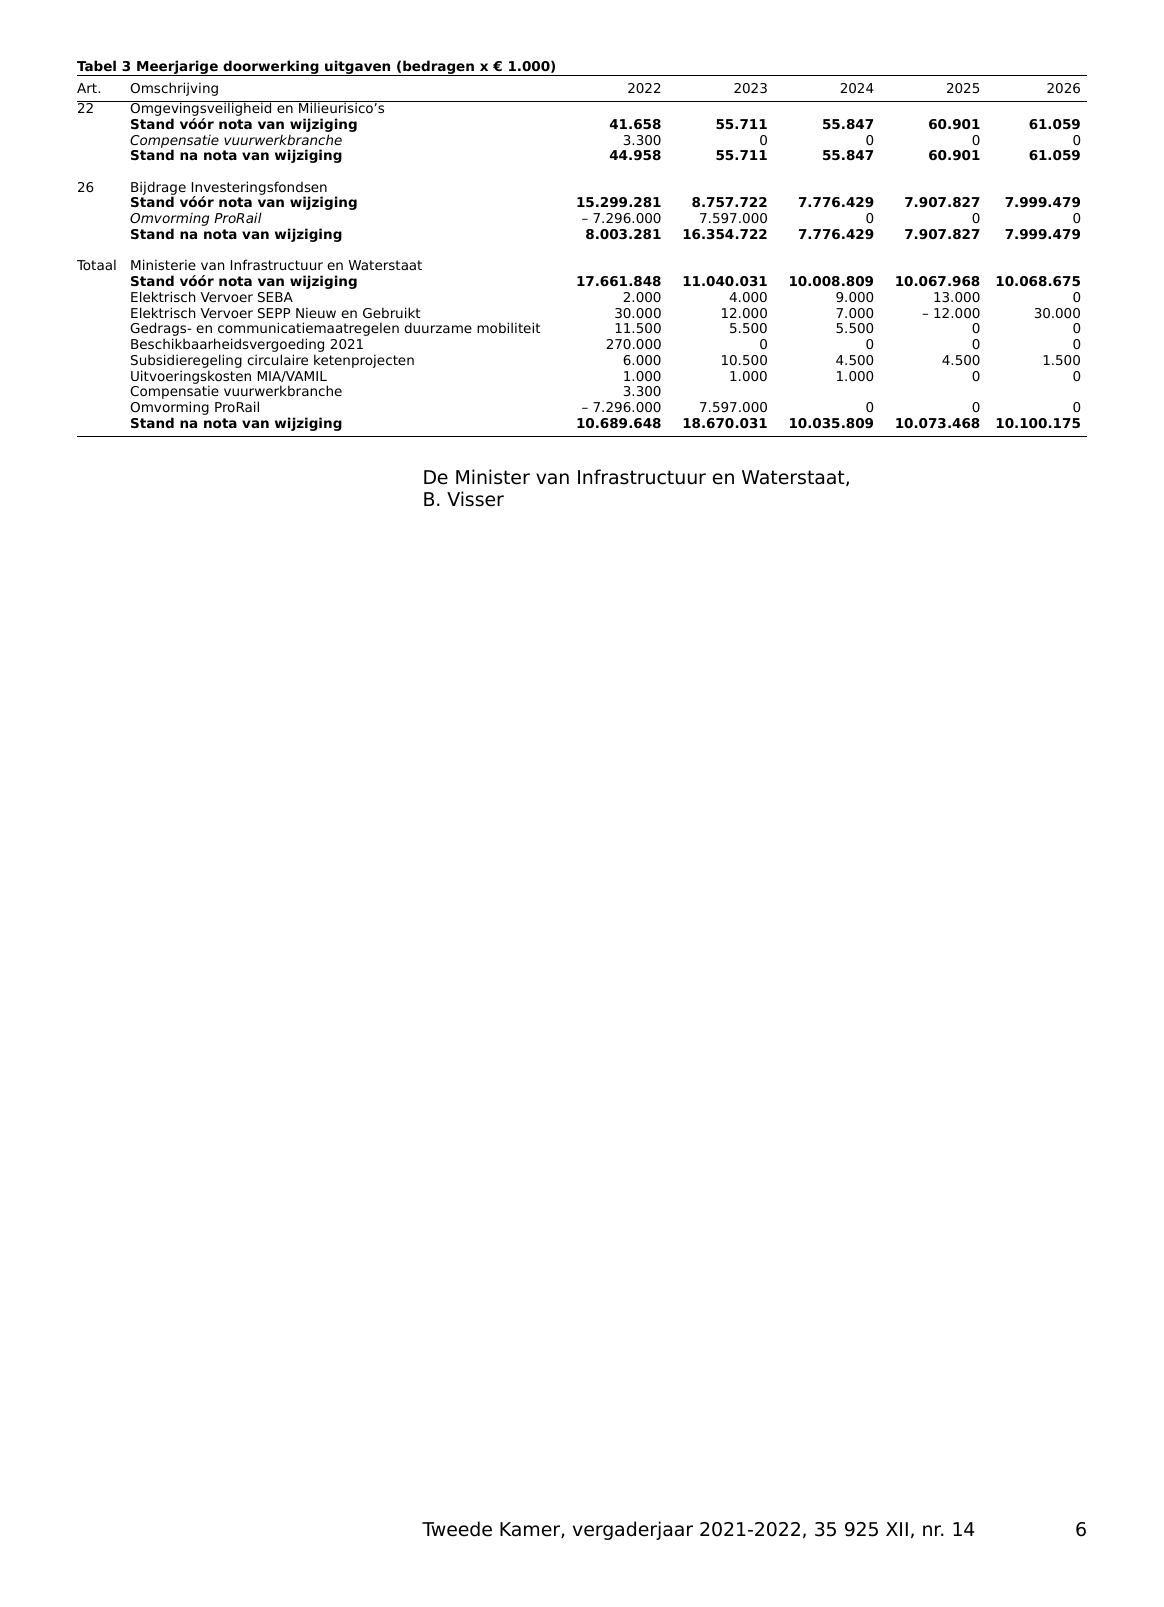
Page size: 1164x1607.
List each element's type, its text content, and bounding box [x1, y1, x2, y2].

table_cell 1.000 [561, 368, 667, 384]
table_cell [667, 384, 773, 400]
table_cell 11.040.031 [667, 274, 773, 290]
table_cell [77, 148, 124, 164]
table_cell [77, 290, 124, 305]
table_cell 7.776.429 [774, 195, 880, 211]
table_cell [774, 258, 880, 274]
table_cell 0 [667, 337, 773, 353]
table_cell 17.661.848 [561, 274, 667, 290]
table_cell [77, 337, 124, 353]
table_cell [77, 274, 124, 290]
table_cell Stand vóór nota van wijziging [124, 117, 561, 132]
text De Minister van Infrastructuur en Waterstaat, B. Visser [422, 467, 1087, 511]
table_cell 1.500 [986, 353, 1087, 368]
table_cell 0 [774, 133, 880, 148]
table_cell 1.000 [667, 368, 773, 384]
table_cell [774, 164, 880, 179]
table_cell [774, 180, 880, 195]
table_cell Omschrijving [124, 76, 561, 101]
table_cell 61.059 [986, 148, 1087, 164]
table_cell 7.907.827 [880, 195, 986, 211]
table_cell [986, 102, 1087, 117]
table_cell [77, 133, 124, 148]
table_cell 13.000 [880, 290, 986, 305]
table_cell Gedrags- en communicatiemaatregelen duurzame mobiliteit [124, 321, 561, 337]
table_cell 3.300 [561, 384, 667, 400]
table_cell 270.000 [561, 337, 667, 353]
table_cell 2.000 [561, 290, 667, 305]
table_cell [880, 243, 986, 258]
table_cell 7.000 [774, 305, 880, 321]
table_cell 30.000 [986, 305, 1087, 321]
table_cell 7.907.827 [880, 227, 986, 242]
table_cell 8.003.281 [561, 227, 667, 242]
table_cell Elektrisch Vervoer SEBA [124, 290, 561, 305]
table_cell 2026 [986, 76, 1087, 101]
table_cell Compensatie vuurwerkbranche [124, 384, 561, 400]
table_cell 55.847 [774, 117, 880, 132]
table_cell Beschikbaarheidsvergoeding 2021 [124, 337, 561, 353]
table_cell [77, 305, 124, 321]
table_cell Omgevingsveiligheid en Milieurisico’s [124, 102, 561, 117]
table_cell [880, 180, 986, 195]
table_cell 10.068.675 [986, 274, 1087, 290]
table_cell 0 [774, 211, 880, 227]
table_cell 60.901 [880, 148, 986, 164]
table_header Tabel 3 Meerjarige doorwerking uitgaven (bedragen x € 1.000) [77, 59, 1087, 75]
table_cell 22 [77, 102, 124, 117]
table_cell [124, 243, 561, 258]
table_cell 30.000 [561, 305, 667, 321]
table_cell 3.300 [561, 133, 667, 148]
table_cell 0 [880, 368, 986, 384]
table_cell [774, 384, 880, 400]
table_cell [880, 102, 986, 117]
table_cell [667, 164, 773, 179]
table_cell 6.000 [561, 353, 667, 368]
table_cell 7.999.479 [986, 227, 1087, 242]
table_cell 12.000 [667, 305, 773, 321]
table_cell 0 [667, 133, 773, 148]
table_cell 0 [774, 400, 880, 416]
table_cell [77, 384, 124, 400]
table_cell 55.847 [774, 148, 880, 164]
table_cell [124, 164, 561, 179]
table_cell 55.711 [667, 148, 773, 164]
table_cell 10.689.648 [561, 416, 667, 436]
table_cell [667, 102, 773, 117]
table_cell [880, 258, 986, 274]
table_cell 2022 [561, 76, 667, 101]
table_cell 0 [986, 368, 1087, 384]
table_cell 7.597.000 [667, 400, 773, 416]
table_cell 10.100.175 [986, 416, 1087, 436]
table_cell [77, 353, 124, 368]
table_cell – 7.296.000 [561, 211, 667, 227]
table_cell 0 [986, 211, 1087, 227]
table_cell 10.500 [667, 353, 773, 368]
table_cell [667, 258, 773, 274]
table_cell 4.000 [667, 290, 773, 305]
table_cell 41.658 [561, 117, 667, 132]
table_cell 9.000 [774, 290, 880, 305]
table_cell 7.597.000 [667, 211, 773, 227]
table_cell 4.500 [774, 353, 880, 368]
table_cell Ministerie van Infrastructuur en Waterstaat [124, 258, 561, 274]
table_cell 0 [880, 133, 986, 148]
table_cell [774, 102, 880, 117]
table_cell Art. [77, 76, 124, 101]
table_cell Totaal [77, 258, 124, 274]
table_cell [986, 258, 1087, 274]
table_cell 1.000 [774, 368, 880, 384]
table_cell 0 [986, 321, 1087, 337]
table_cell [667, 243, 773, 258]
table_cell Omvorming ProRail [124, 211, 561, 227]
table_cell 4.500 [880, 353, 986, 368]
table_cell 2023 [667, 76, 773, 101]
table_cell 0 [986, 400, 1087, 416]
table_cell 61.059 [986, 117, 1087, 132]
table_cell [561, 102, 667, 117]
table_cell 7.999.479 [986, 195, 1087, 211]
table_cell 0 [880, 337, 986, 353]
table_cell 0 [986, 337, 1087, 353]
table_cell 0 [774, 337, 880, 353]
table_cell [77, 243, 124, 258]
table_cell [986, 243, 1087, 258]
table_cell 10.067.968 [880, 274, 986, 290]
table_cell 16.354.722 [667, 227, 773, 242]
table_cell Stand na nota van wijziging [124, 227, 561, 242]
table_cell Uitvoeringskosten MIA/VAMIL [124, 368, 561, 384]
table_cell – 7.296.000 [561, 400, 667, 416]
table_cell 60.901 [880, 117, 986, 132]
table_cell [774, 243, 880, 258]
table_cell [77, 400, 124, 416]
table_cell 5.500 [667, 321, 773, 337]
table_cell 2024 [774, 76, 880, 101]
table_cell [561, 258, 667, 274]
table_cell Subsidieregeling circulaire ketenprojecten [124, 353, 561, 368]
table_cell 10.073.468 [880, 416, 986, 436]
table_cell [986, 164, 1087, 179]
table_cell [561, 180, 667, 195]
table_cell [880, 164, 986, 179]
table_cell 5.500 [774, 321, 880, 337]
table_cell 7.776.429 [774, 227, 880, 242]
table_cell Elektrisch Vervoer SEPP Nieuw en Gebruikt [124, 305, 561, 321]
table_cell [77, 368, 124, 384]
table_cell 0 [880, 321, 986, 337]
table_cell 0 [880, 400, 986, 416]
table_cell [77, 211, 124, 227]
table_cell 0 [986, 290, 1087, 305]
table_cell [561, 164, 667, 179]
table_cell Stand vóór nota van wijziging [124, 274, 561, 290]
table_cell 0 [986, 133, 1087, 148]
table_cell [77, 195, 124, 211]
table_cell 10.008.809 [774, 274, 880, 290]
table_cell [77, 416, 124, 436]
table_cell – 12.000 [880, 305, 986, 321]
table_cell 55.711 [667, 117, 773, 132]
table_cell 18.670.031 [667, 416, 773, 436]
table_cell 44.958 [561, 148, 667, 164]
table_cell Stand na nota van wijziging [124, 148, 561, 164]
table_cell 2025 [880, 76, 986, 101]
table_cell [561, 243, 667, 258]
table_cell 26 [77, 180, 124, 195]
table_cell [77, 164, 124, 179]
table_cell [986, 180, 1087, 195]
table_cell 10.035.809 [774, 416, 880, 436]
table_cell 15.299.281 [561, 195, 667, 211]
table_cell [77, 117, 124, 132]
table_cell 11.500 [561, 321, 667, 337]
table_cell 8.757.722 [667, 195, 773, 211]
table_cell Stand vóór nota van wijziging [124, 195, 561, 211]
table_cell [880, 384, 986, 400]
table_cell [986, 384, 1087, 400]
table_cell Compensatie vuurwerkbranche [124, 133, 561, 148]
table_cell Bijdrage Investeringsfondsen [124, 180, 561, 195]
table_cell Omvorming ProRail [124, 400, 561, 416]
table_cell Stand na nota van wijziging [124, 416, 561, 436]
table_cell [667, 180, 773, 195]
table_cell [77, 227, 124, 242]
table_cell 0 [880, 211, 986, 227]
table_cell [77, 321, 124, 337]
